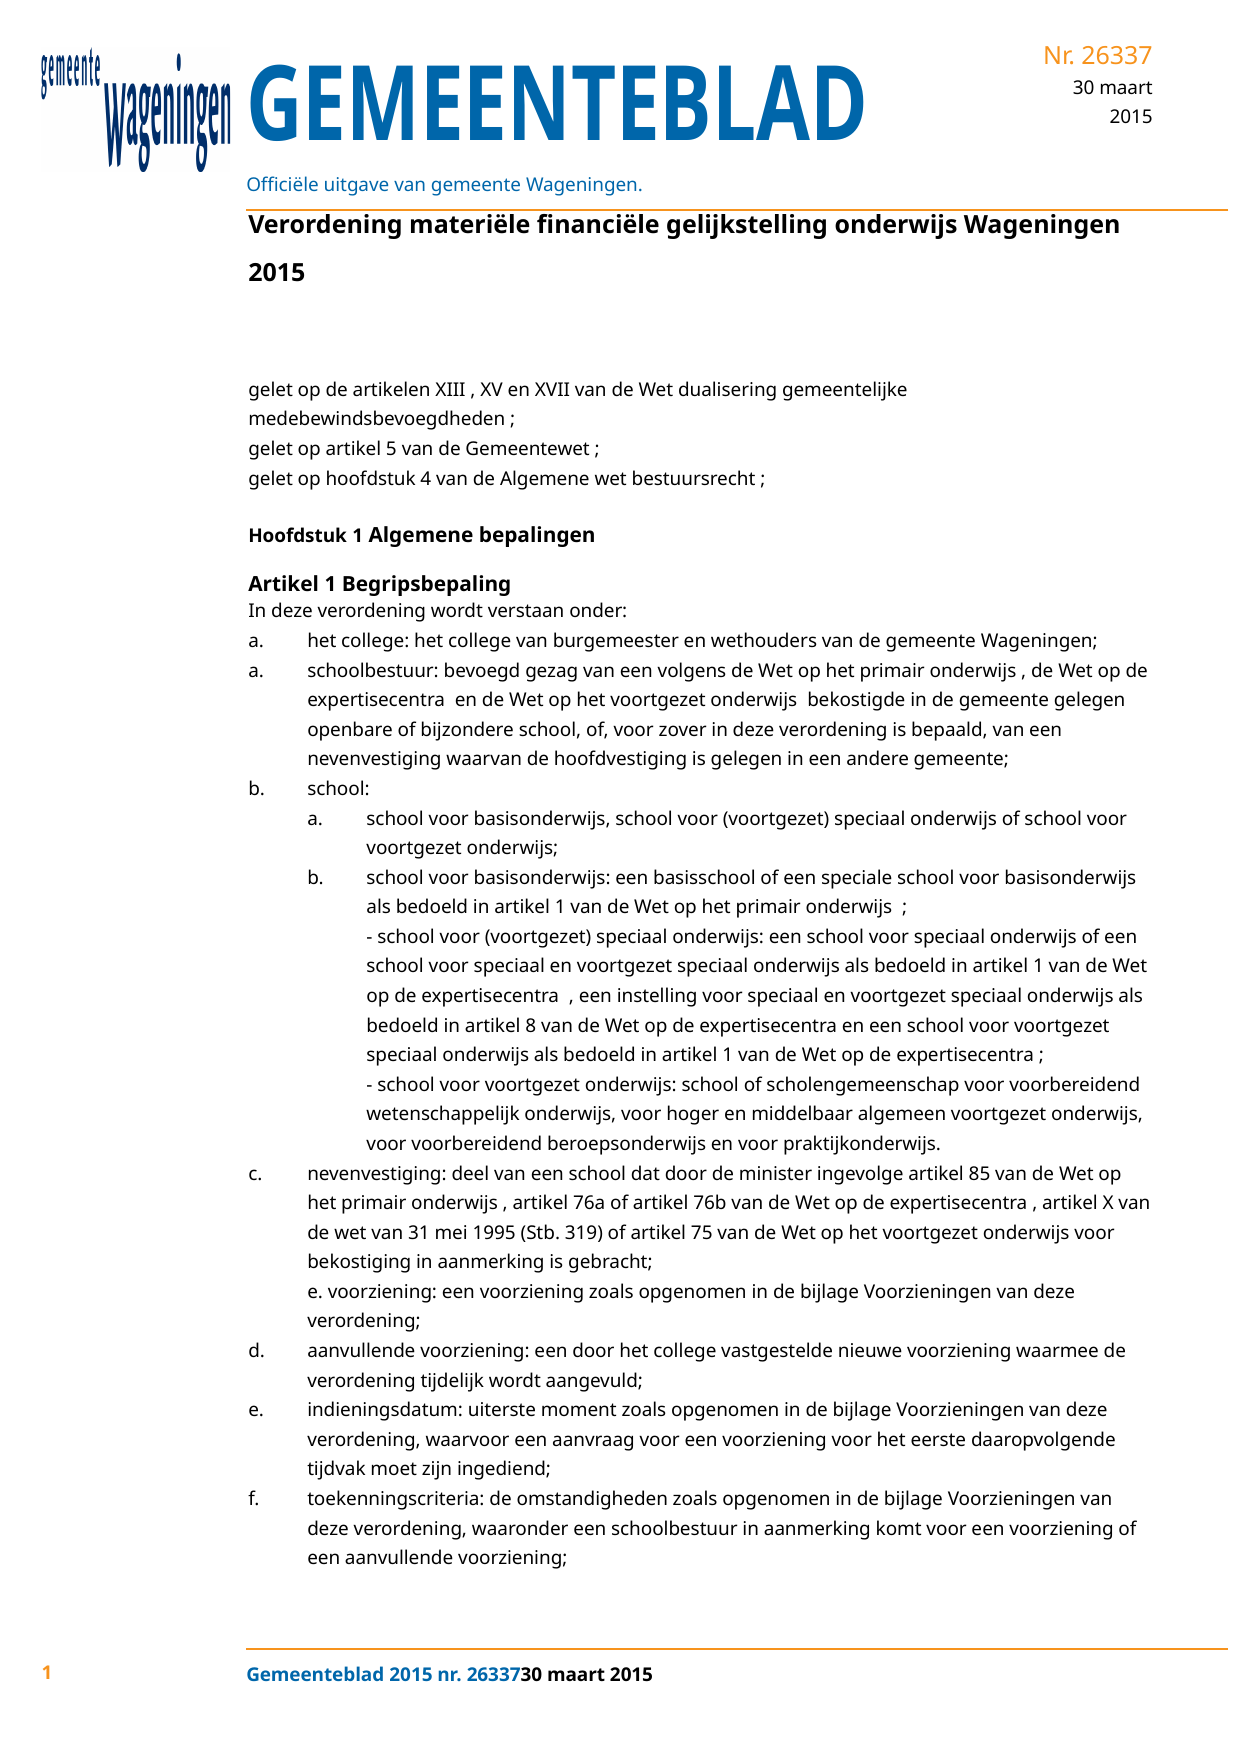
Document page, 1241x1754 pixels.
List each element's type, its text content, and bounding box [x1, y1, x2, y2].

text Artikel 1 Begripsbepaling [248, 569, 1152, 598]
list indieningsdatum: uiterste moment zoals opgenomen in de bijlage Voorzieningen van deze verordening, waarvoor een aanvraag voor een voorziening voor het eerste daaropvolgende tijdvak moet zijn ingediend; [248, 1396, 1152, 1481]
list school voor basisonderwijs: een basisschool of een speciale school voor basisonderwijs als bedoeld in artikel 1 van de Wet op het primair onderwijs ; [307, 864, 1152, 919]
text Hoofdstuk 1 Algemene bepalingen [248, 520, 1152, 548]
text gelet op hoofdstuk 4 van de Algemene wet bestuursrecht ; [248, 465, 1152, 490]
text In deze verordening wordt verstaan onder: [248, 598, 1152, 623]
list toekenningscriteria: de omstandigheden zoals opgenomen in de bijlage Voorzieningen van deze verordening, waaronder een schoolbestuur in aanmerking komt voor een voorziening of een aanvullende voorziening; [248, 1485, 1152, 1570]
list - school voor voortgezet onderwijs: school of scholengemeenschap voor voorbereidend wetenschappelijk onderwijs, voor hoger en middelbaar algemeen voortgezet onderwijs, voor voorbereidend beroepsonderwijs en voor praktijkonderwijs. [307, 1071, 1152, 1156]
list - school voor (voortgezet) speciaal onderwijs: een school voor speciaal onderwijs of een school voor speciaal en voortgezet speciaal onderwijs als bedoeld in artikel 1 van de Wet op de expertisecentra , een instelling voor speciaal en voortgezet speciaal onderwijs als bedoeld in artikel 8 van de Wet op de expertisecentra en een school voor voortgezet speciaal onderwijs als bedoeld in artikel 1 van de Wet op de expertisecentra ; [307, 923, 1152, 1067]
text gelet op artikel 5 van de Gemeentewet ; [248, 435, 1152, 461]
list schoolbestuur: bevoegd gezag van een volgens de Wet op het primair onderwijs , de Wet op de expertisecentra en de Wet op het voortgezet onderwijs bekostigde in de gemeente gelegen openbare of bijzondere school, of, voor zover in deze verordening is bepaald, van een nevenvestiging waarvan de hoofdvestiging is gelegen in een andere gemeente; [248, 657, 1152, 771]
list nevenvestiging: deel van een school dat door de minister ingevolge artikel 85 van de Wet op het primair onderwijs , artikel 76a of artikel 76b van de Wet op de expertisecentra , artikel X van de wet van 31 mei 1995 (Stb. 319) of artikel 75 van de Wet op het voortgezet onderwijs voor bekostiging in aanmerking is gebracht; [248, 1160, 1152, 1274]
list aanvullende voorziening: een door het college vastgestelde nieuwe voorziening waarmee de verordening tijdelijk wordt aangevuld; [248, 1337, 1152, 1393]
text Verordening materiële financiële gelijkstelling onderwijs Wageningen 2015 [248, 211, 1152, 288]
text gelet op de artikelen XIII , XV en XVII van de Wet dualisering gemeentelijke medebewindsbevoegdheden ; [248, 376, 1152, 431]
list school voor basisonderwijs, school voor (voortgezet) speciaal onderwijs of school voor voortgezet onderwijs; [307, 805, 1152, 860]
picture [41, 47, 231, 172]
list het college: het college van burgemeester en wethouders van de gemeente Wageningen; [248, 627, 1152, 653]
list e. voorziening: een voorziening zoals opgenomen in de bijlage Voorzieningen van deze verordening; [248, 1278, 1152, 1333]
list school: [248, 775, 1152, 801]
